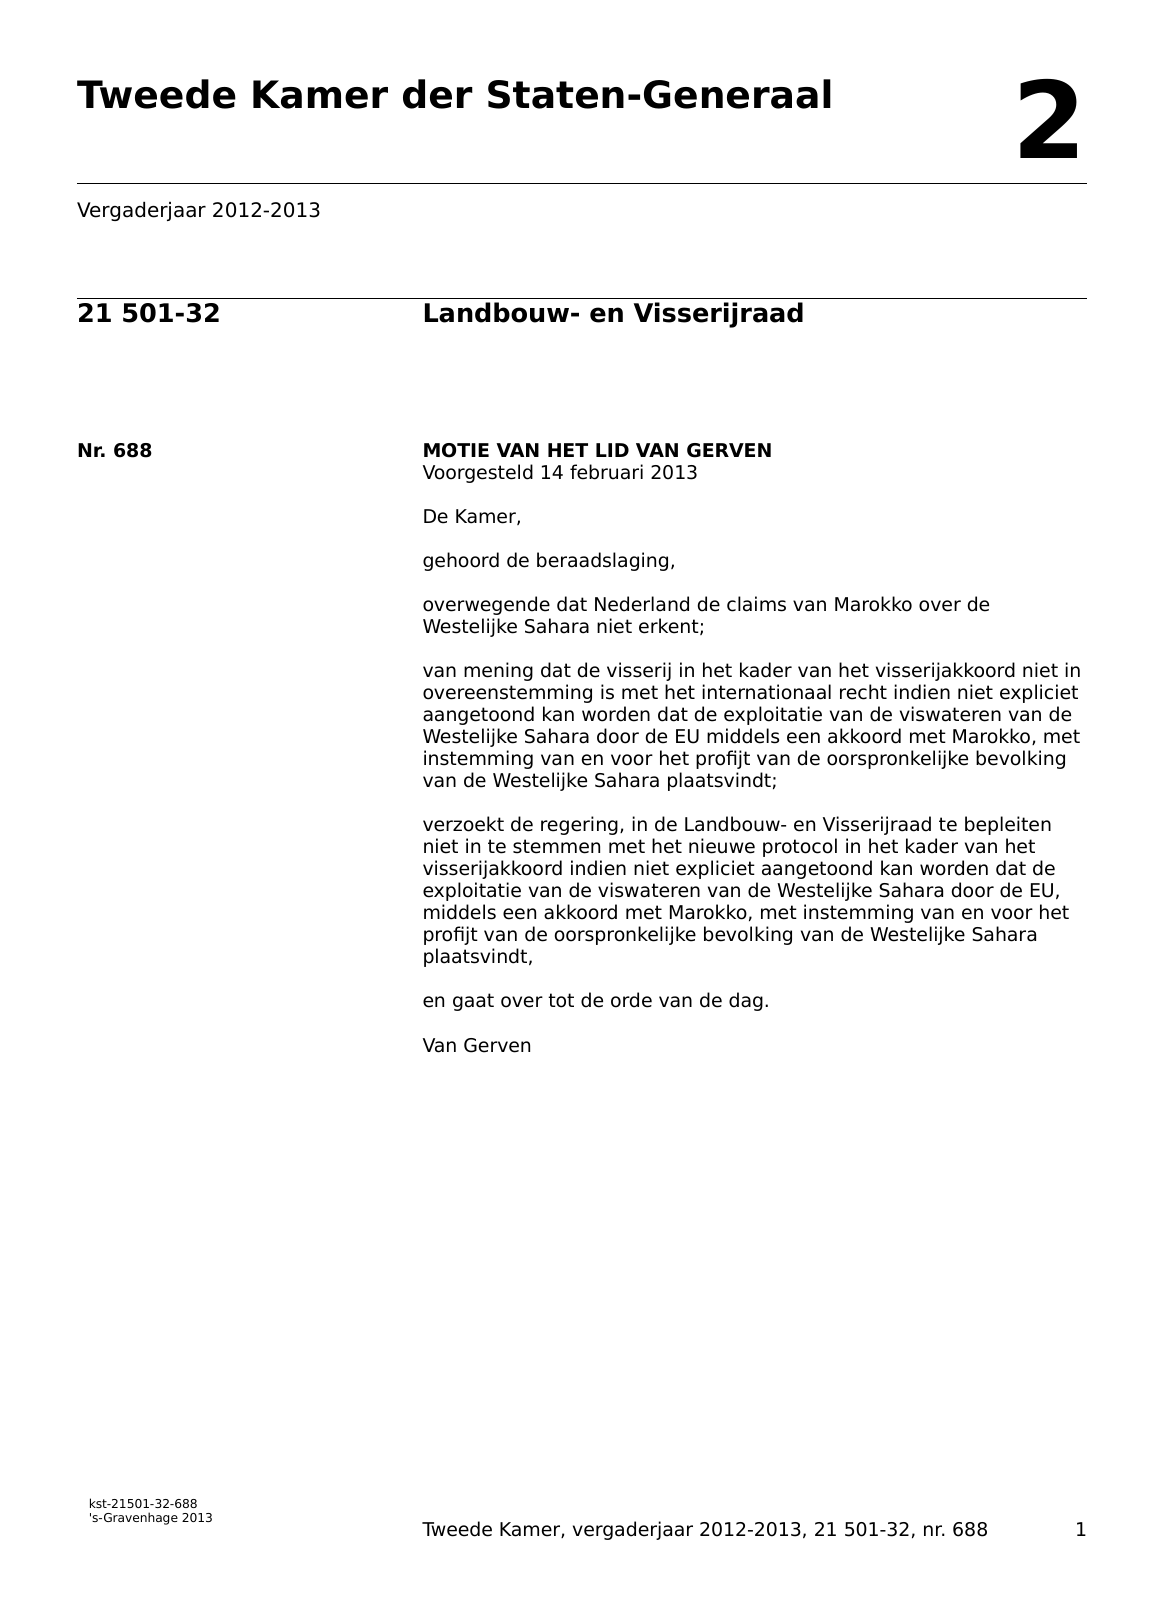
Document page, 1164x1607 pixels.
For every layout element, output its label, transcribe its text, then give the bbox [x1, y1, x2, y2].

text van mening dat de visserij in het kader van het visserijakkoord niet in overeenstemming is met het internationaal recht indien niet expliciet aangetoond kan worden dat de exploitatie van de viswateren van de Westelijke Sahara door de EU middels een akkoord met Marokko, met instemming van en voor het profijt van de oorspronkelijke bevolking van de Westelijke Sahara plaatsvindt; [422, 660, 1087, 792]
text Van Gerven [422, 1034, 1087, 1057]
text verzoekt de regering, in de Landbouw- en Visserijraad te bepleiten niet in te stemmen met het nieuwe protocol in het kader van het visserijakkoord indien niet expliciet aangetoond kan worden dat de exploitatie van de viswateren van de Westelijke Sahara door de EU, middels een akkoord met Marokko, met instemming van en voor het profijt van de oorspronkelijke bevolking van de Westelijke Sahara plaatsvindt, [422, 814, 1087, 968]
text kst-21501-32-688 [88, 1497, 323, 1511]
table_header 2 [886, 59, 1087, 183]
text gehoord de beraadslaging, [422, 550, 1087, 572]
text De Kamer, [422, 506, 1087, 528]
subtitle 21 501-32 Landbouw- en Visserijraad [77, 299, 1087, 329]
table_cell Vergaderjaar 2012-2013 [77, 184, 1087, 298]
table_header Tweede Kamer der Staten-Generaal [77, 59, 886, 183]
text Voorgesteld 14 februari 2013 [422, 462, 1087, 484]
subtitle Nr. 688 MOTIE VAN HET LID VAN GERVEN [77, 440, 1087, 462]
text 's-Gravenhage 2013 [88, 1511, 323, 1525]
text en gaat over tot de orde van de dag. [422, 990, 1087, 1012]
text overwegende dat Nederland de claims van Marokko over de Westelijke Sahara niet erkent; [422, 594, 1087, 638]
